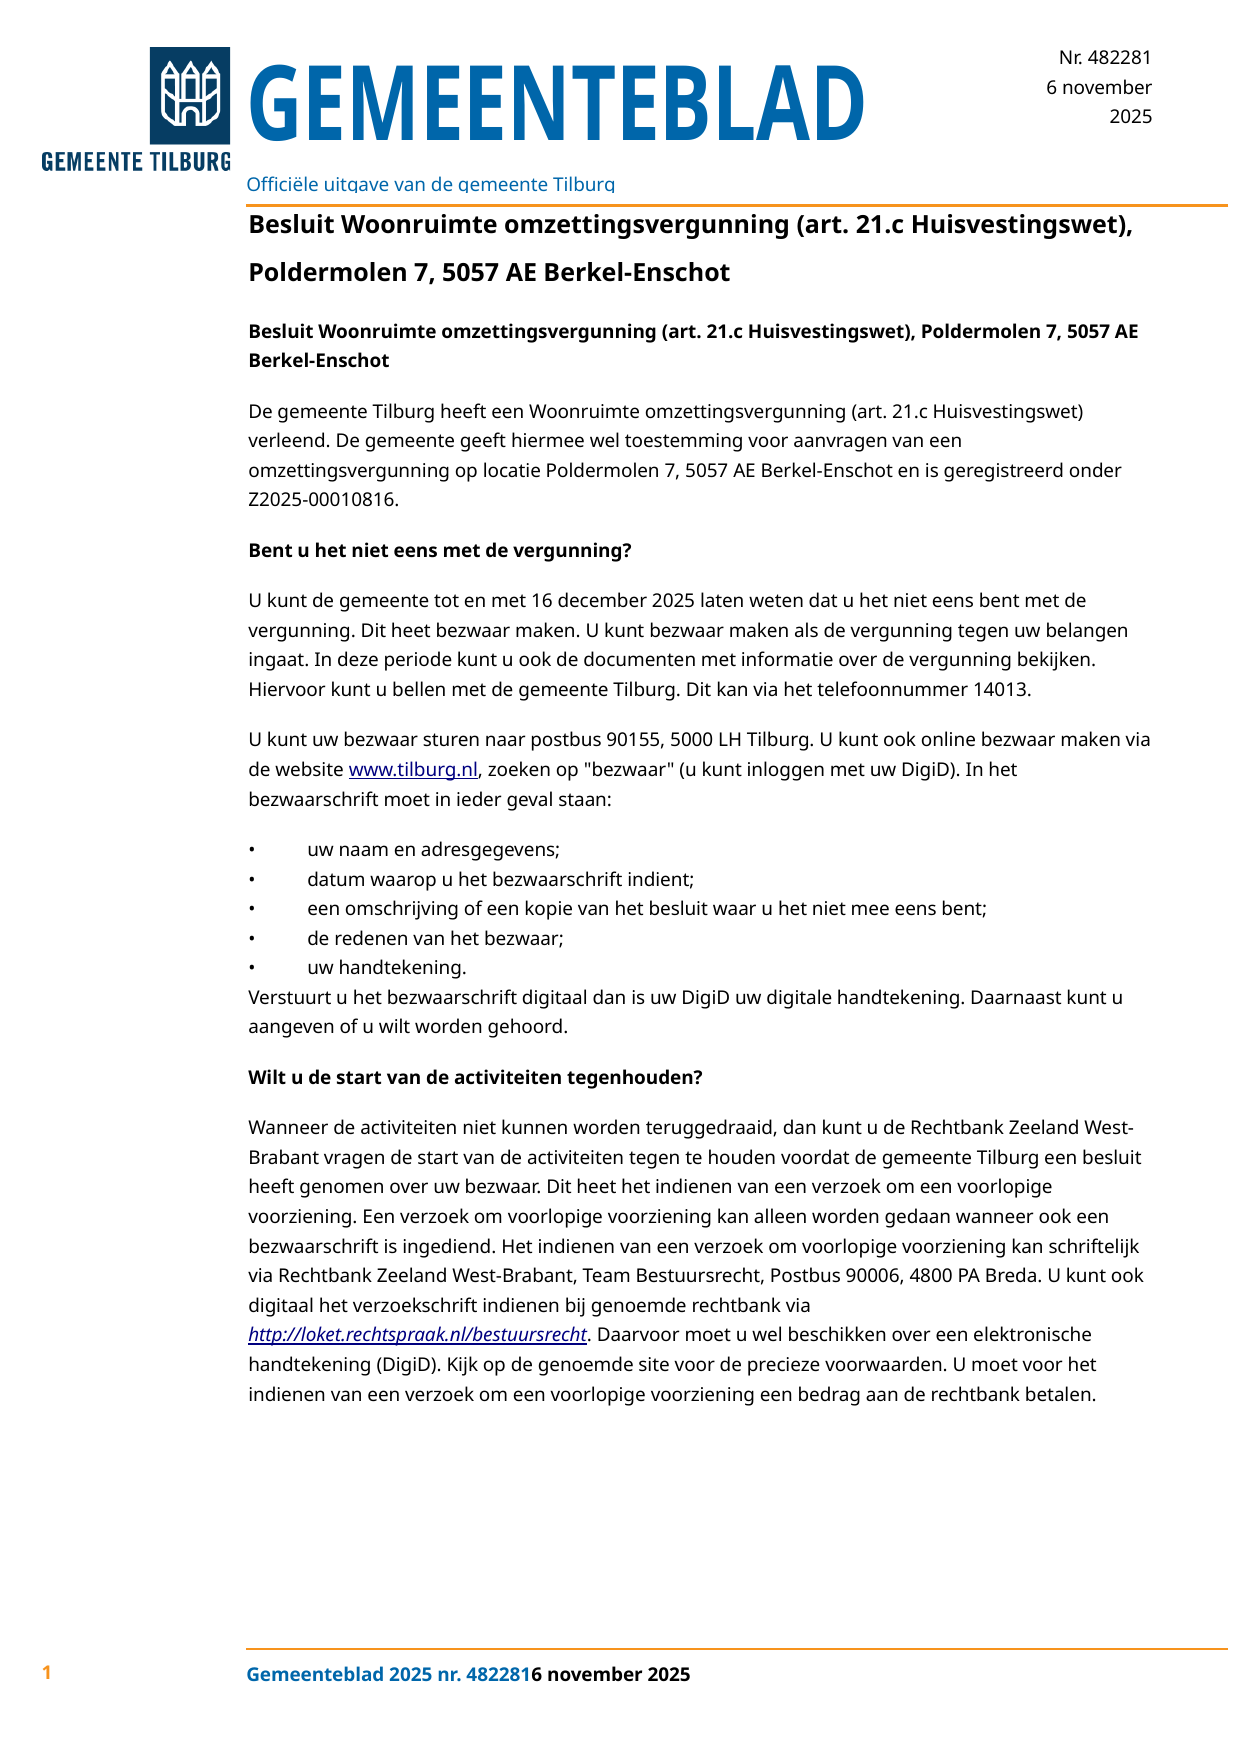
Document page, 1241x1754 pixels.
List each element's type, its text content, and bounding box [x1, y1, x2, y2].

text Besluit Woonruimte omzettingsvergunning (art. 21.c Huisvestingswet), Poldermolen 7, 5057 AE Berkel-Enschot [248, 207, 1152, 288]
list uw naam en adresgegevens; [248, 836, 1152, 862]
list uw handtekening. [248, 954, 1152, 980]
text U kunt uw bezwaar sturen naar postbus 90155, 5000 LH Tilburg. U kunt ook online bezwaar maken via de website www.tilburg.nl, zoeken op "bezwaar" (u kunt inloggen met uw DigiD). In het bezwaarschrift moet in ieder geval staan: [248, 727, 1152, 812]
list datum waarop u het bezwaarschrift indient; [248, 866, 1152, 892]
text Verstuurt u het bezwaarschrift digitaal dan is uw DigiD uw digitale handtekening. Daarnaast kunt u aangeven of u wilt worden gehoord. [248, 984, 1152, 1039]
text U kunt de gemeente tot en met 16 december 2025 laten weten dat u het niet eens bent met de vergunning. Dit heet bezwaar maken. U kunt bezwaar maken als de vergunning tegen uw belangen ingaat. In deze periode kunt u ook de documenten met informatie over de vergunning bekijken. Hiervoor kunt u bellen met de gemeente Tilburg. Dit kan via het telefoonnummer 14013. [248, 587, 1152, 702]
text De gemeente Tilburg heeft een Woonruimte omzettingsvergunning (art. 21.c Huisvestingswet) verleend. De gemeente geeft hiermee wel toestemming voor aanvragen van een omzettingsvergunning op locatie Poldermolen 7, 5057 AE Berkel-Enschot en is geregistreerd onder Z2025-00010816. [248, 398, 1152, 512]
picture [41, 47, 231, 172]
text Wanneer de activiteiten niet kunnen worden teruggedraaid, dan kunt u de Rechtbank Zeeland West-Brabant vragen de start van de activiteiten tegen te houden voordat de gemeente Tilburg een besluit heeft genomen over uw bezwaar. Dit heet het indienen van een verzoek om een voorlopige voorziening. Een verzoek om voorlopige voorziening kan alleen worden gedaan wanneer ook een bezwaarschrift is ingediend. Het indienen van een verzoek om voorlopige voorziening kan schriftelijk via Rechtbank Zeeland West-Brabant, Team Bestuursrecht, Postbus 90006, 4800 PA Breda. U kunt ook digitaal het verzoekschrift indienen bij genoemde rechtbank via http://loket.rechtspraak.nl/bestuursrecht. Daarvoor moet u wel beschikken over een elektronische handtekening (DigiD). Kijk op de genoemde site voor de precieze voorwaarden. U moet voor het indienen van een verzoek om een voorlopige voorziening een bedrag aan de rechtbank betalen. [248, 1114, 1152, 1407]
text Besluit Woonruimte omzettingsvergunning (art. 21.c Huisvestingswet), Poldermolen 7, 5057 AE Berkel-Enschot [248, 318, 1152, 373]
text Wilt u de start van de activiteiten tegenhouden? [248, 1064, 1152, 1090]
list een omschrijving of een kopie van het besluit waar u het niet mee eens bent; [248, 895, 1152, 921]
list de redenen van het bezwaar; [248, 925, 1152, 951]
text Bent u het niet eens met de vergunning? [248, 537, 1152, 563]
